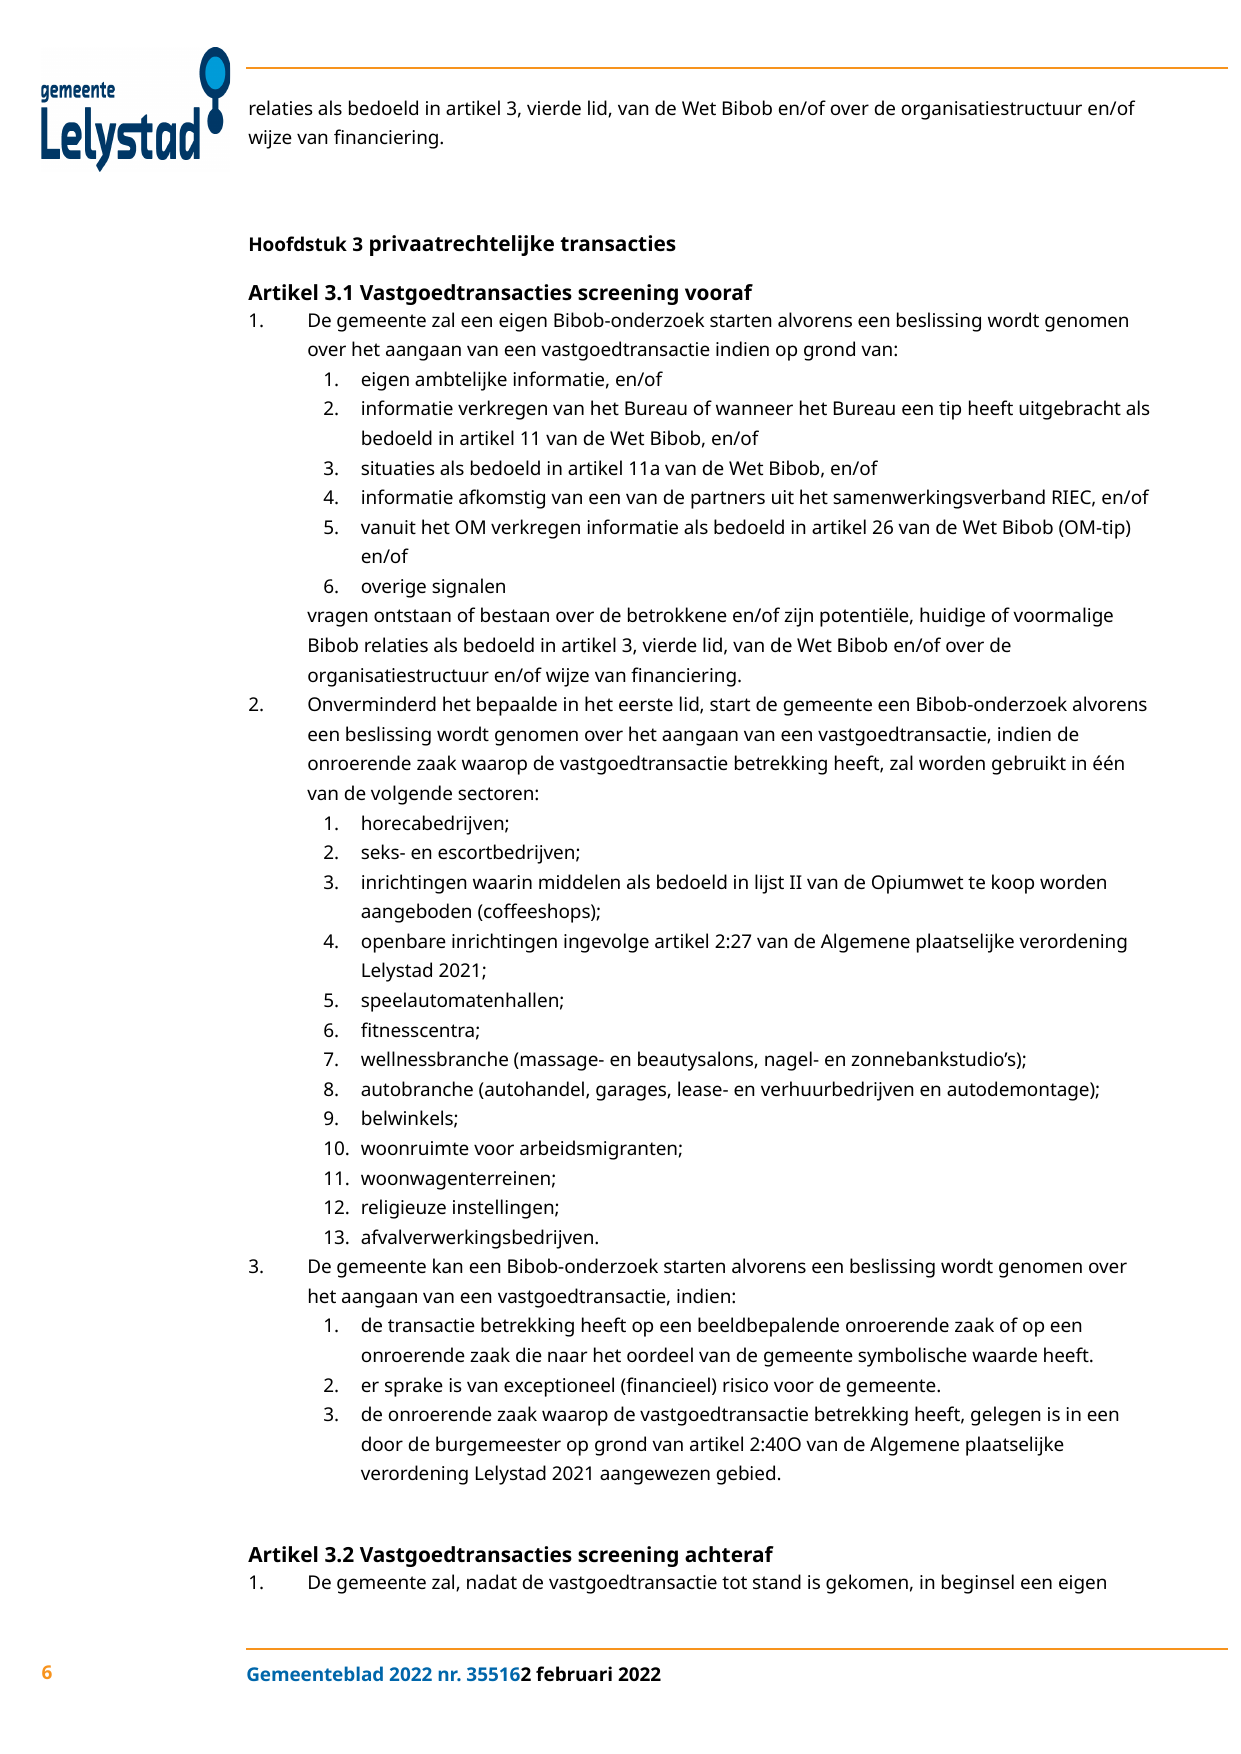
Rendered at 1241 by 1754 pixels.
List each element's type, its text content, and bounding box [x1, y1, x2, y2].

list De gemeente zal een eigen Bibob-onderzoek starten alvorens een beslissing wordt genomen over het aangaan van een vastgoedtransactie indien op grond van: [248, 307, 1152, 362]
list woonruimte voor arbeidsmigranten; [323, 1135, 1152, 1161]
list afvalverwerkingsbedrijven. [323, 1224, 1152, 1250]
list situaties als bedoeld in artikel 11a van de Wet Bibob, en/of [323, 455, 1152, 481]
list De gemeente kan een Bibob-onderzoek starten alvorens een beslissing wordt genomen over het aangaan van een vastgoedtransactie, indien: [248, 1253, 1152, 1309]
text Artikel 3.1 Vastgoedtransacties screening vooraf [248, 278, 1152, 307]
list wellnessbranche (massage- en beautysalons, nagel- en zonnebankstudio’s); [323, 1046, 1152, 1072]
list seks- en escortbedrijven; [323, 839, 1152, 865]
list inrichtingen waarin middelen als bedoeld in lijst II van de Opiumwet te koop worden aangeboden (coffeeshops); [323, 869, 1152, 924]
list de transactie betrekking heeft op een beeldbepalende onroerende zaak of op een onroerende zaak die naar het oordeel van de gemeente symbolische waarde heeft. [323, 1313, 1152, 1368]
text Artikel 3.2 Vastgoedtransacties screening achteraf [248, 1541, 1152, 1569]
list speelautomatenhallen; [323, 987, 1152, 1013]
list overige signalen [323, 573, 1152, 599]
list eigen ambtelijke informatie, en/of [323, 366, 1152, 392]
list belwinkels; [323, 1106, 1152, 1131]
list vragen ontstaan of bestaan over de betrokkene en/of zijn potentiële, huidige of voormalige Bibob relaties als bedoeld in artikel 3, vierde lid, van de Wet Bibob en/of over de organisatiestructuur en/of wijze van financiering. [248, 603, 1152, 688]
list Onverminderd het bepaalde in het eerste lid, start de gemeente een Bibob-onderzoek alvorens een beslissing wordt genomen over het aangaan van een vastgoedtransactie, indien de onroerende zaak waarop de vastgoedtransactie betrekking heeft, zal worden gebruikt in één van de volgende sectoren: [248, 691, 1152, 806]
list religieuze instellingen; [323, 1194, 1152, 1220]
list autobranche (autohandel, garages, lease- en verhuurbedrijven en autodemontage); [323, 1076, 1152, 1102]
list de onroerende zaak waarop de vastgoedtransactie betrekking heeft, gelegen is in een door de burgemeester op grond van artikel 2:40O van de Algemene plaatselijke verordening Lelystad 2021 aangewezen gebied. [323, 1401, 1152, 1486]
list er sprake is van exceptioneel (financieel) risico voor de gemeente. [323, 1372, 1152, 1398]
list horecabedrijven; [323, 810, 1152, 836]
list woonwagenterreinen; [323, 1165, 1152, 1191]
list De gemeente zal, nadat de vastgoedtransactie tot stand is gekomen, in beginsel een eigen [248, 1569, 1152, 1595]
list openbare inrichtingen ingevolge artikel 2:27 van de Algemene plaatselijke verordening Lelystad 2021; [323, 928, 1152, 983]
list vanuit het OM verkregen informatie als bedoeld in artikel 26 van de Wet Bibob (OM-tip) en/of [323, 514, 1152, 569]
text Hoofdstuk 3 privaatrechtelijke transacties [248, 229, 1152, 258]
text relaties als bedoeld in artikel 3, vierde lid, van de Wet Bibob en/of over de organisatiestructuur en/of wijze van financiering. [248, 95, 1152, 150]
list fitnesscentra; [323, 1017, 1152, 1043]
list informatie verkregen van het Bureau of wanneer het Bureau een tip heeft uitgebracht als bedoeld in artikel 11 van de Wet Bibob, en/of [323, 396, 1152, 451]
picture [41, 47, 231, 172]
list informatie afkomstig van een van de partners uit het samenwerkingsverband RIEC, en/of [323, 484, 1152, 510]
